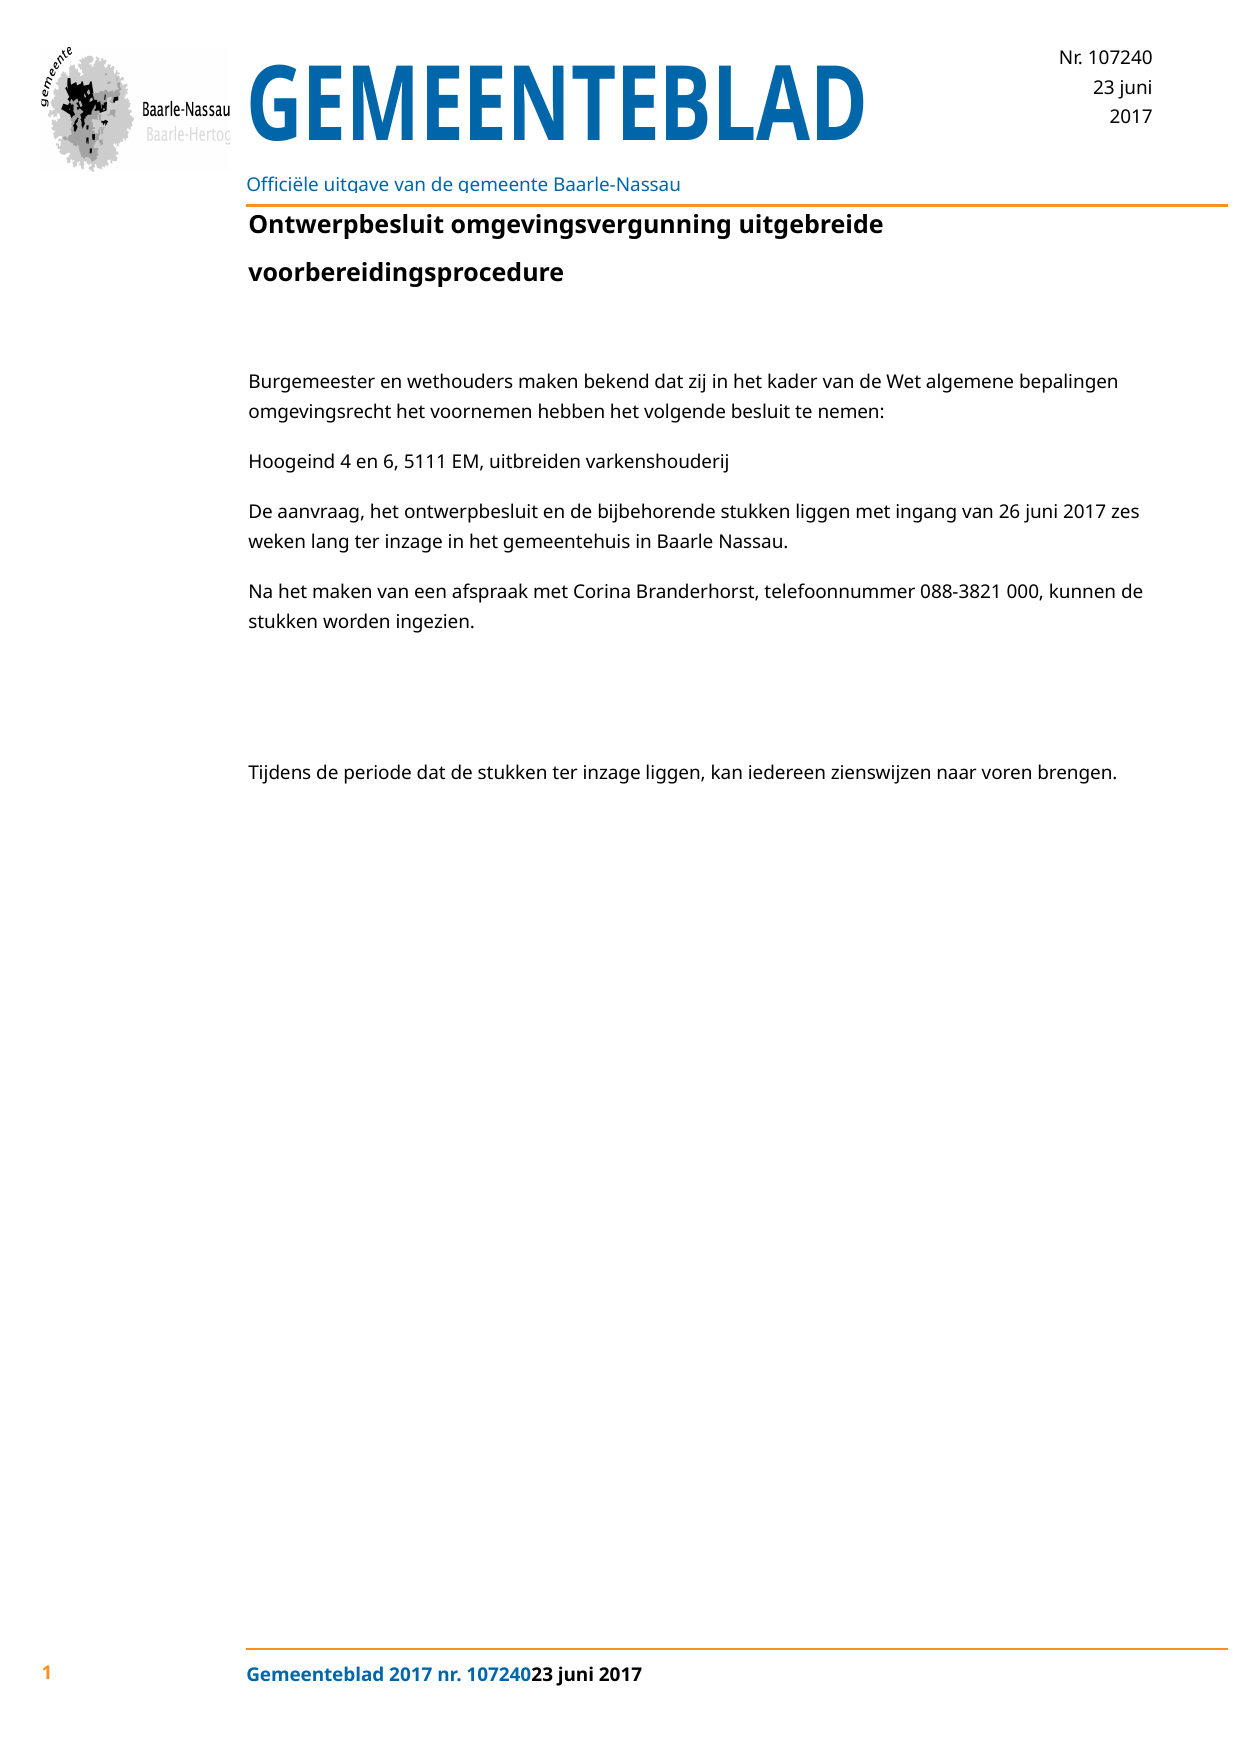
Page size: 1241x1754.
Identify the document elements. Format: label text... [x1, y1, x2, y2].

text Burgemeester en wethouders maken bekend dat zij in het kader van de Wet algemene bepalingen omgevingsrecht het voornemen hebben het volgende besluit te nemen: [248, 368, 1152, 424]
text Hoogeind 4 en 6, 5111 EM, uitbreiden varkenshouderij [248, 448, 1152, 474]
text Na het maken van een afspraak met Corina Branderhorst, telefoonnummer 088-3821 000, kunnen de stukken worden ingezien. [248, 579, 1152, 634]
text Ontwerpbesluit omgevingsvergunning uitgebreide voorbereidingsprocedure [248, 207, 1152, 288]
text De aanvraag, het ontwerpbesluit en de bijbehorende stukken liggen met ingang van 26 juni 2017 zes weken lang ter inzage in het gemeentehuis in Baarle Nassau. [248, 499, 1152, 554]
text Tijdens de periode dat de stukken ter inzage liggen, kan iedereen zienswijzen naar voren brengen. [248, 759, 1152, 785]
picture [41, 47, 231, 172]
